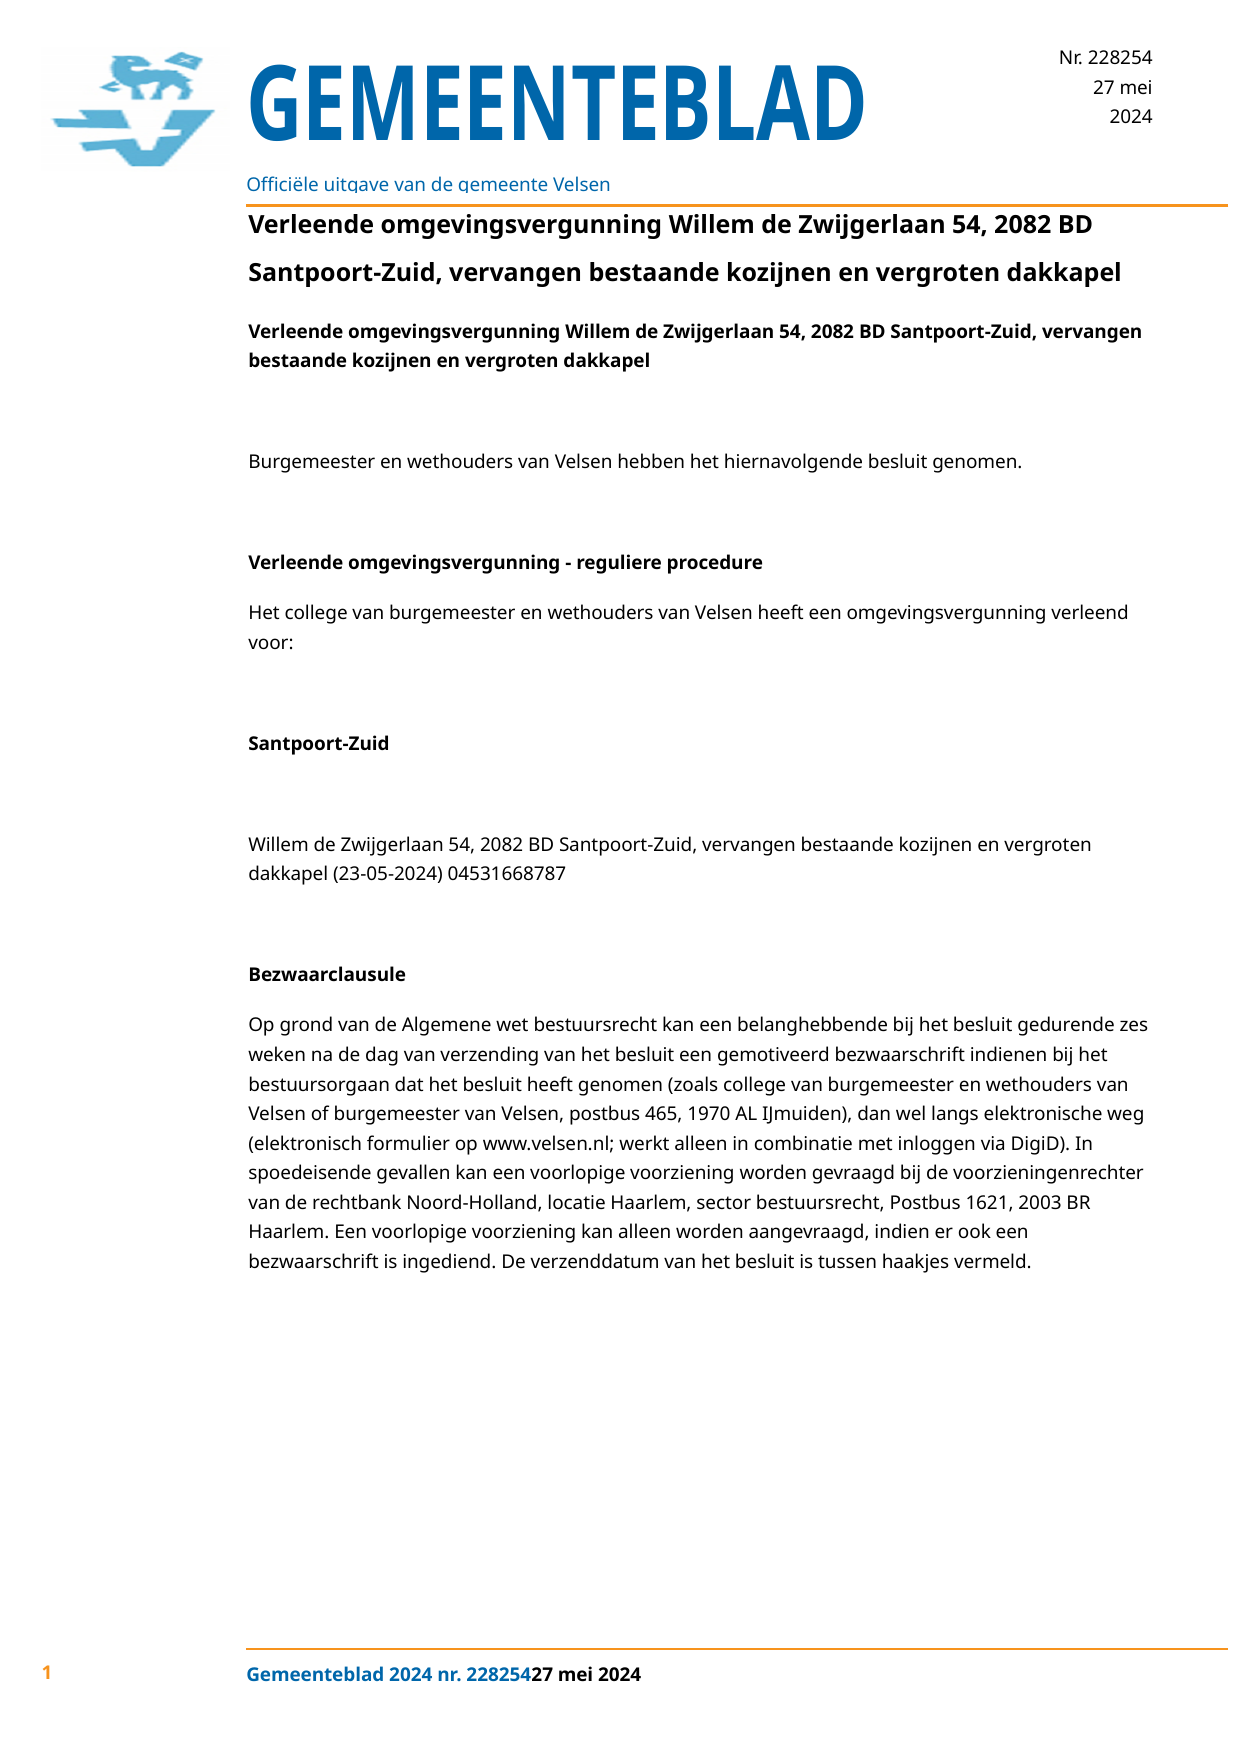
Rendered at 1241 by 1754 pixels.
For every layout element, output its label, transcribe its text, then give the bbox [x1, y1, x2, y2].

text Verleende omgevingsvergunning Willem de Zwijgerlaan 54, 2082 BD Santpoort-Zuid, vervangen bestaande kozijnen en vergroten dakkapel [248, 207, 1152, 288]
text Burgemeester en wethouders van Velsen hebben het hiernavolgende besluit genomen. [248, 448, 1152, 474]
text Verleende omgevingsvergunning - reguliere procedure [248, 549, 1152, 575]
text Op grond van de Algemene wet bestuursrecht kan een belanghebbende bij het besluit gedurende zes weken na de dag van verzending van het besluit een gemotiveerd bezwaarschrift indienen bij het bestuursorgaan dat het besluit heeft genomen (zoals college van burgemeester en wethouders van Velsen of burgemeester van Velsen, postbus 465, 1970 AL IJmuiden), dan wel langs elektronische weg (elektronisch formulier op www.velsen.nl; werkt alleen in combinatie met inloggen via DigiD). In spoedeisende gevallen kan een voorlopige voorziening worden gevraagd bij de voorzieningenrechter van de rechtbank Noord-Holland, locatie Haarlem, sector bestuursrecht, Postbus 1621, 2003 BR Haarlem. Een voorlopige voorziening kan alleen worden aangevraagd, indien er ook een bezwaarschrift is ingediend. De verzenddatum van het besluit is tussen haakjes vermeld. [248, 1012, 1152, 1274]
text Het college van burgemeester en wethouders van Velsen heeft een omgevingsvergunning verleend voor: [248, 599, 1152, 655]
text Santpoort-Zuid [248, 730, 1152, 756]
text Willem de Zwijgerlaan 54, 2082 BD Santpoort-Zuid, vervangen bestaande kozijnen en vergroten dakkapel (23-05-2024) 04531668787 [248, 831, 1152, 886]
picture [41, 47, 231, 172]
text Bezwaarclausule [248, 961, 1152, 987]
text Verleende omgevingsvergunning Willem de Zwijgerlaan 54, 2082 BD Santpoort-Zuid, vervangen bestaande kozijnen en vergroten dakkapel [248, 318, 1152, 373]
